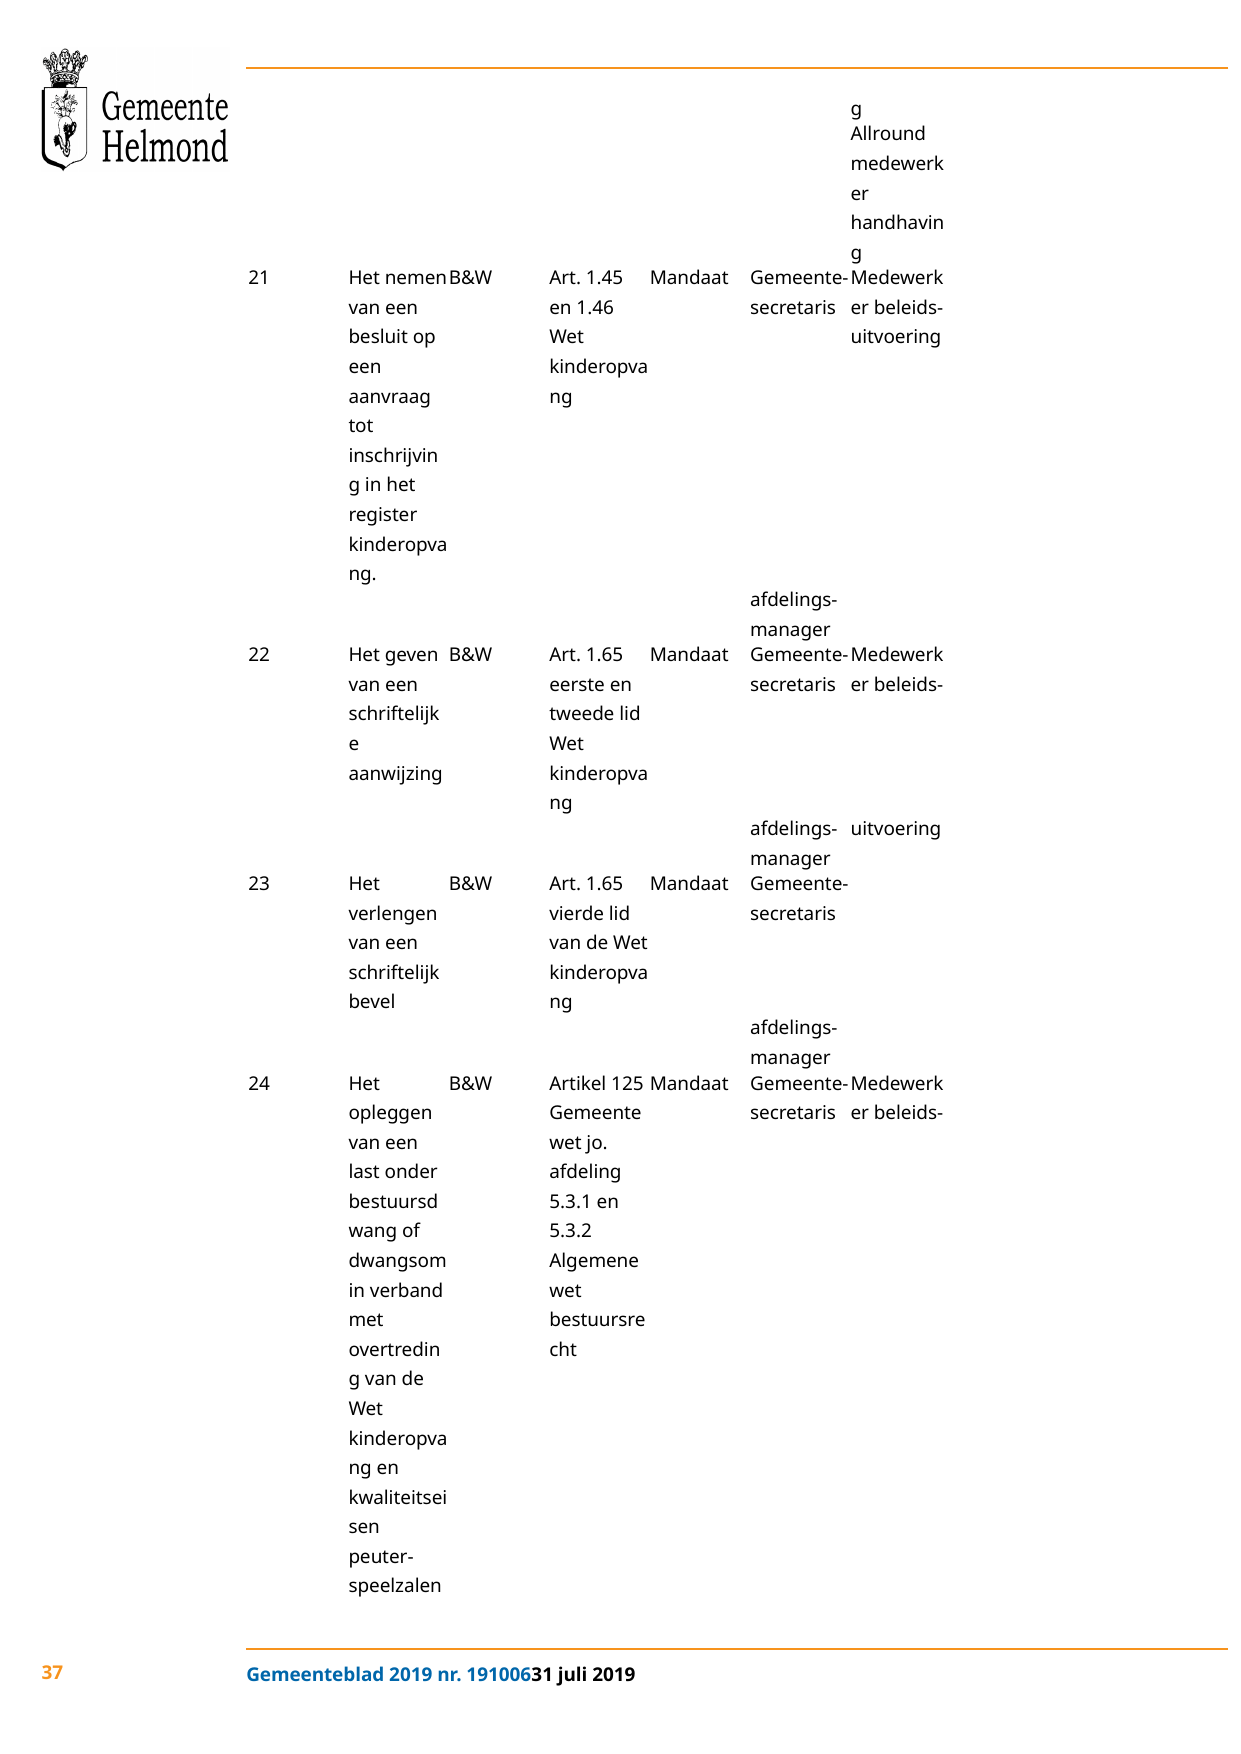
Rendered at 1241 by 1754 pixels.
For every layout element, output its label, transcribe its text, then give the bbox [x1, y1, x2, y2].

table_cell [248, 121, 348, 264]
table_cell Mandaat [650, 870, 750, 1014]
table_cell Mandaat [650, 1070, 750, 1598]
table_cell [248, 586, 348, 641]
table_cell Gemeente-secretaris [750, 641, 850, 815]
table_cell [951, 95, 1051, 121]
table_cell B&W [449, 641, 549, 815]
table_cell 24 [248, 1070, 348, 1598]
table_cell uitvoering [850, 815, 951, 870]
table_cell [650, 121, 750, 264]
table_cell [449, 815, 549, 870]
table_cell [248, 95, 348, 121]
table_cell afdelings-manager [750, 586, 850, 641]
table_cell [348, 1015, 449, 1070]
table_cell Medewerker beleids-uitvoering [850, 265, 951, 586]
table_cell [650, 95, 750, 121]
table_cell 21 [248, 265, 348, 586]
table_cell [348, 95, 449, 121]
table_cell B&W [449, 1070, 549, 1598]
table_cell [449, 586, 549, 641]
table_cell Medewerker beleids- [850, 641, 951, 815]
table_cell [348, 586, 449, 641]
table_cell [951, 1015, 1051, 1070]
table_cell g [850, 95, 951, 121]
table_cell [248, 815, 348, 870]
table_cell [951, 870, 1051, 1014]
table_cell [549, 121, 649, 264]
table_cell Gemeente-secretaris [750, 1070, 850, 1598]
table_cell Het opleggen van een last onder bestuursdwang of dwangsom in verband met overtreding van de Wet kinderopvang en kwaliteitseisen peuter-speelzalen [348, 1070, 449, 1598]
table_cell [449, 121, 549, 264]
table_cell Gemeente-secretaris [750, 870, 850, 1014]
table_cell Gemeente-secretaris [750, 265, 850, 586]
table_cell [850, 1015, 951, 1070]
table_cell Art. 1.45 en 1.46 Wet kinderopvang [549, 265, 649, 586]
table_cell [549, 586, 649, 641]
table_cell [348, 121, 449, 264]
table_cell B&W [449, 265, 549, 586]
table_cell [650, 586, 750, 641]
table_cell [449, 95, 549, 121]
table_cell Medewerker beleids- [850, 1070, 951, 1598]
table_cell [549, 815, 649, 870]
table_cell [850, 870, 951, 1014]
table_cell Artikel 125 Gemeentewet jo. afdeling 5.3.1 en 5.3.2 Algemene wet bestuursrecht [549, 1070, 649, 1598]
table_cell Mandaat [650, 265, 750, 586]
table_cell afdelings-manager [750, 1015, 850, 1070]
table_cell Het geven van een schriftelijke aanwijzing [348, 641, 449, 815]
table_cell 22 [248, 641, 348, 815]
table_cell [750, 121, 850, 264]
table_cell Mandaat [650, 641, 750, 815]
table_cell [951, 815, 1051, 870]
table_cell [750, 95, 850, 121]
table_cell Allround medewerker handhaving [850, 121, 951, 264]
table_cell [951, 586, 1051, 641]
table_cell Art. 1.65 vierde lid van de Wet kinderopvang [549, 870, 649, 1014]
table_cell [348, 815, 449, 870]
table_cell [549, 1015, 649, 1070]
table_cell [248, 1015, 348, 1070]
table_cell [951, 265, 1051, 586]
table_cell [650, 1015, 750, 1070]
table_cell [951, 641, 1051, 815]
table_cell Art. 1.65 eerste en tweede lid Wet kinderopvang [549, 641, 649, 815]
table_cell afdelings-manager [750, 815, 850, 870]
table_cell 23 [248, 870, 348, 1014]
table_cell [650, 815, 750, 870]
table_cell [951, 121, 1051, 264]
table_cell Het nemen van een besluit op een aanvraag tot inschrijving in het register kinderopvang. [348, 265, 449, 586]
table_cell Het verlengen van een schriftelijk bevel [348, 870, 449, 1014]
table_cell [449, 1015, 549, 1070]
table_cell [850, 586, 951, 641]
picture [41, 47, 231, 172]
table_cell [549, 95, 649, 121]
table_cell [951, 1070, 1051, 1598]
table_cell B&W [449, 870, 549, 1014]
